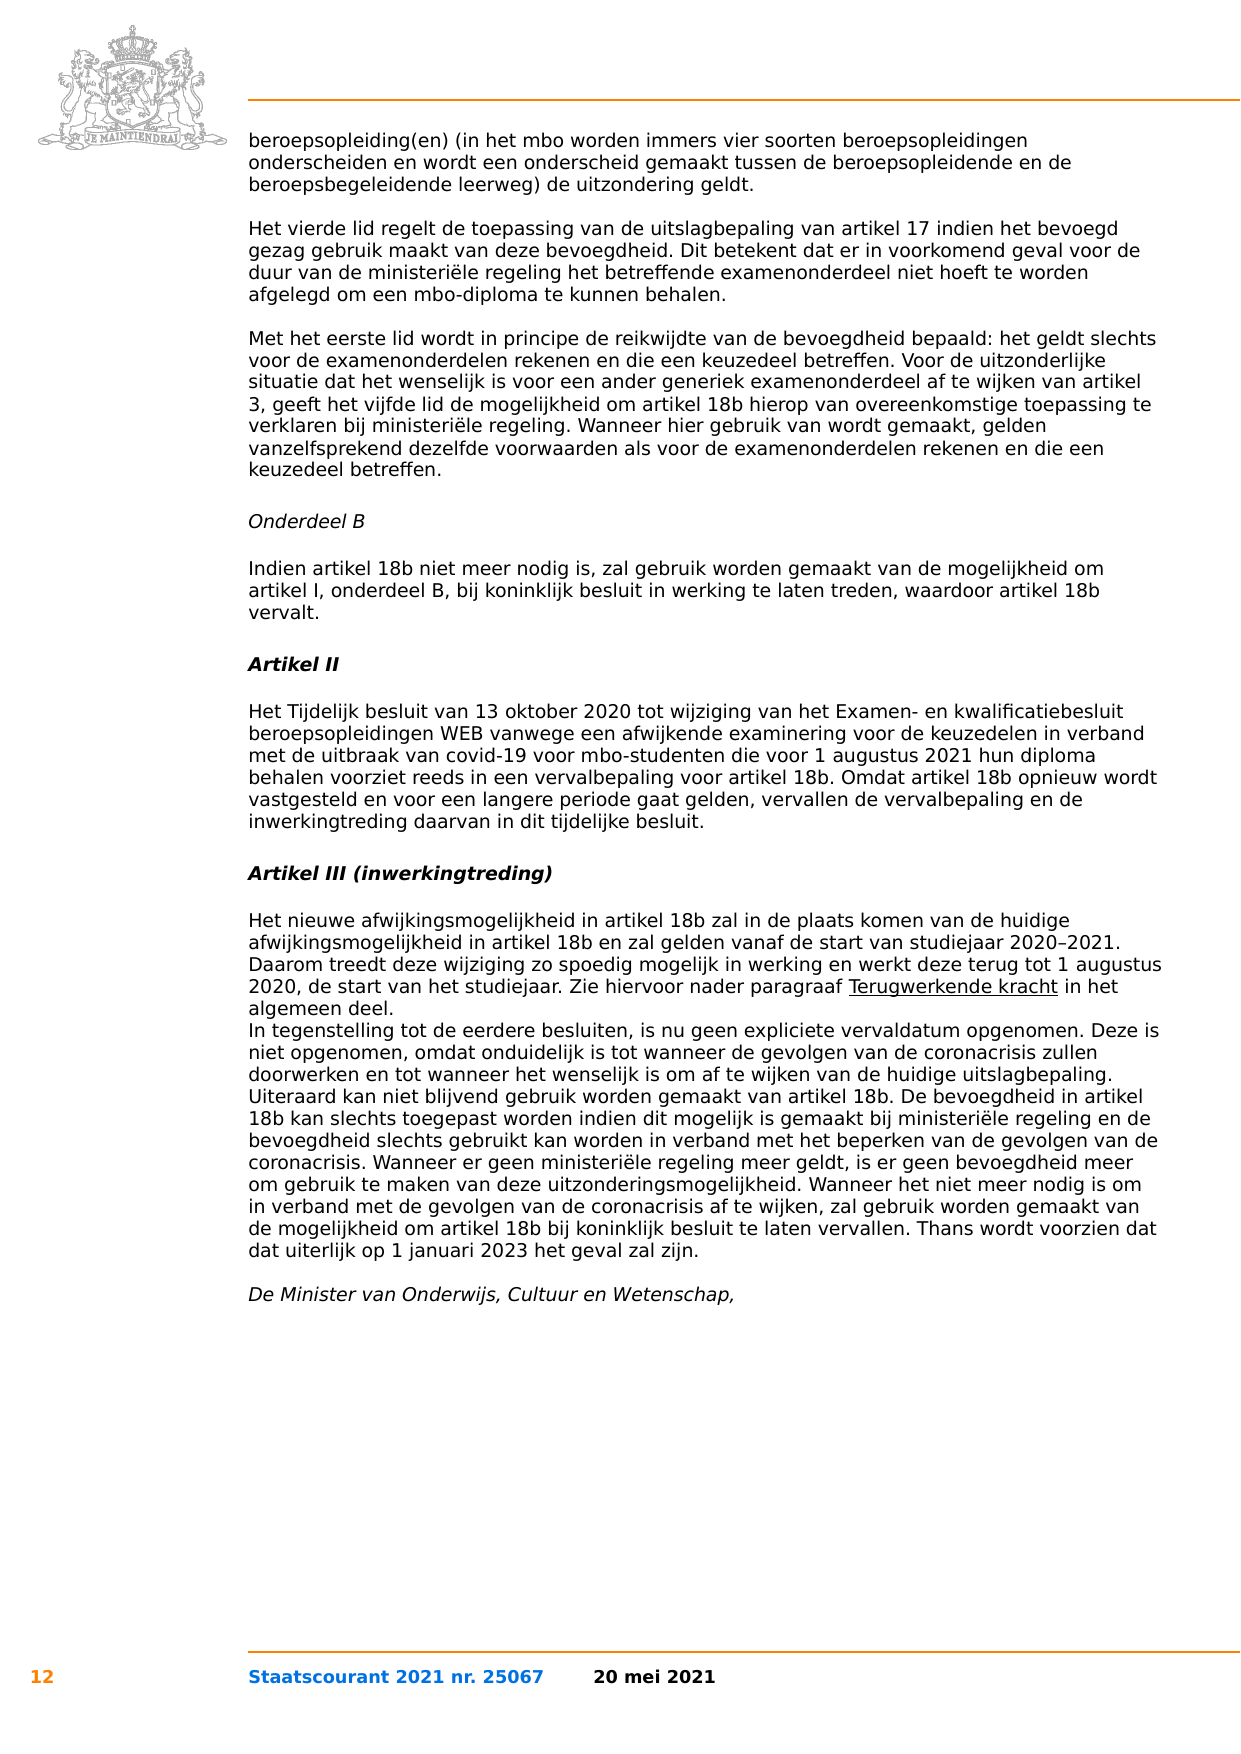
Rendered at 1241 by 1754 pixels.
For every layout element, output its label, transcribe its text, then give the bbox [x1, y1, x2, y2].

subtitle Artikel II [248, 654, 1163, 676]
text beroepsopleiding(en) (in het mbo worden immers vier soorten beroepsopleidingen onderscheiden en wordt een onderscheid gemaakt tussen de beroepsopleidende en de beroepsbegeleidende leerweg) de uitzondering geldt. [248, 130, 1163, 196]
text De Minister van Onderwijs, Cultuur en Wetenschap, [248, 1284, 1163, 1306]
text Met het eerste lid wordt in principe de reikwijdte van de bevoegdheid bepaald: het geldt slechts voor de examenonderdelen rekenen en die een keuzedeel betreffen. Voor de uitzonderlijke situatie dat het wenselijk is voor een ander generiek examenonderdeel af te wijken van artikel 3, geeft het vijfde lid de mogelijkheid om artikel 18b hierop van overeenkomstige toepassing te verklaren bij ministeriële regeling. Wanneer hier gebruik van wordt gemaakt, gelden vanzelfsprekend dezelfde voorwaarden als voor de examenonderdelen rekenen en die een keuzedeel betreffen. [248, 327, 1163, 481]
text In tegenstelling tot de eerdere besluiten, is nu geen expliciete vervaldatum opgenomen. Deze is niet opgenomen, omdat onduidelijk is tot wanneer de gevolgen van de coronacrisis zullen doorwerken en tot wanneer het wenselijk is om af te wijken van de huidige uitslagbepaling. Uiteraard kan niet blijvend gebruik worden gemaakt van artikel 18b. De bevoegdheid in artikel 18b kan slechts toegepast worden indien dit mogelijk is gemaakt bij ministeriële regeling en de bevoegdheid slechts gebruikt kan worden in verband met het beperken van de gevolgen van de coronacrisis. Wanneer er geen ministeriële regeling meer geldt, is er geen bevoegdheid meer om gebruik te maken van deze uitzonderingsmogelijkheid. Wanneer het niet meer nodig is om in verband met de gevolgen van de coronacrisis af te wijken, zal gebruik worden gemaakt van de mogelijkheid om artikel 18b bij koninklijk besluit te laten vervallen. Thans wordt voorzien dat dat uiterlijk op 1 januari 2023 het geval zal zijn. [248, 1020, 1163, 1262]
subtitle Artikel III (inwerkingtreding) [248, 863, 1163, 885]
picture [38, 25, 227, 150]
subtitle Onderdeel B [248, 511, 1163, 533]
text Het Tijdelijk besluit van 13 oktober 2020 tot wijziging van het Examen- en kwalificatiebesluit beroepsopleidingen WEB vanwege een afwijkende examinering voor de keuzedelen in verband met de uitbraak van covid-19 voor mbo-studenten die voor 1 augustus 2021 hun diploma behalen voorziet reeds in een vervalbepaling voor artikel 18b. Omdat artikel 18b opnieuw wordt vastgesteld en voor een langere periode gaat gelden, vervallen de vervalbepaling en de inwerkingtreding daarvan in dit tijdelijke besluit. [248, 701, 1163, 833]
text Het vierde lid regelt de toepassing van de uitslagbepaling van artikel 17 indien het bevoegd gezag gebruik maakt van deze bevoegdheid. Dit betekent dat er in voorkomend geval voor de duur van de ministeriële regeling het betreffende examenonderdeel niet hoeft te worden afgelegd om een mbo-diploma te kunnen behalen. [248, 218, 1163, 306]
text Indien artikel 18b niet meer nodig is, zal gebruik worden gemaakt van de mogelijkheid om artikel I, onderdeel B, bij koninklijk besluit in werking te laten treden, waardoor artikel 18b vervalt. [248, 558, 1163, 624]
text Het nieuwe afwijkingsmogelijkheid in artikel 18b zal in de plaats komen van de huidige afwijkingsmogelijkheid in artikel 18b en zal gelden vanaf de start van studiejaar 2020–2021. Daarom treedt deze wijziging zo spoedig mogelijk in werking en werkt deze terug tot 1 augustus 2020, de start van het studiejaar. Zie hiervoor nader paragraaf Terugwerkende kracht in het algemeen deel. [248, 910, 1163, 1020]
